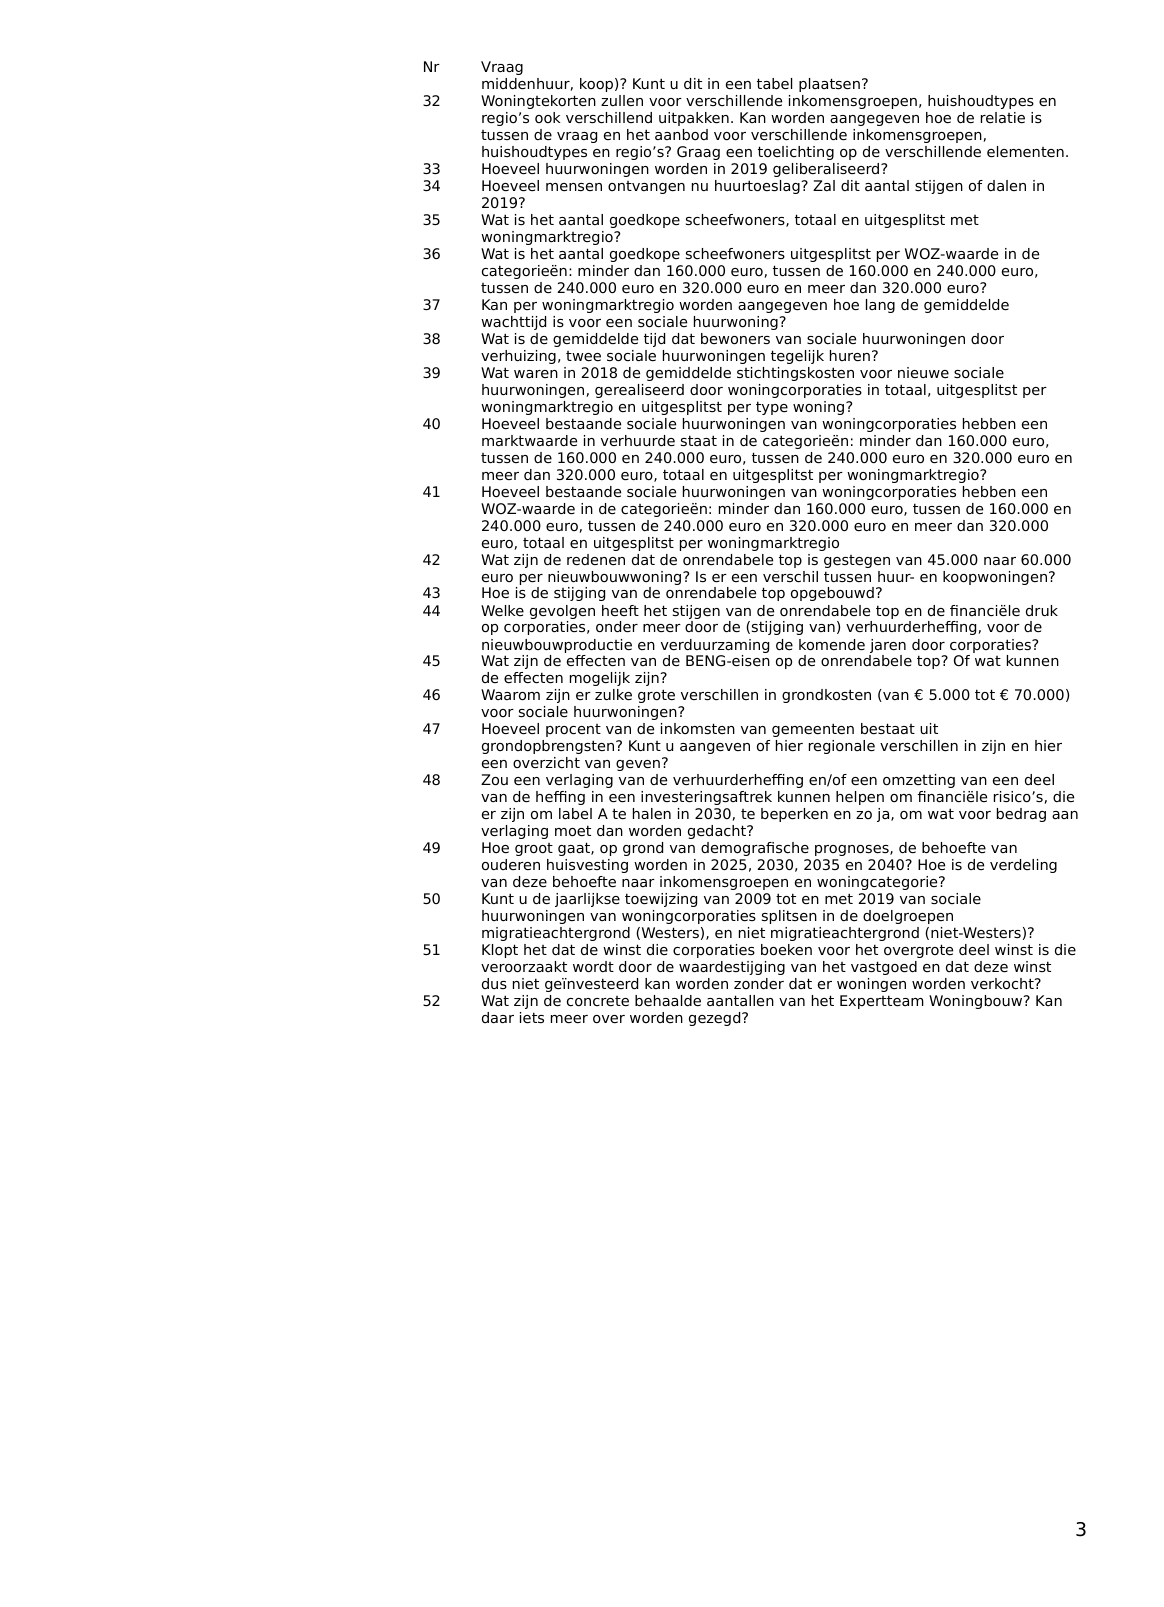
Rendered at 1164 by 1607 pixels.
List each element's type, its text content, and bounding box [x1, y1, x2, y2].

table_header Nr [422, 59, 475, 76]
table_cell Hoeveel bestaande sociale huurwoningen van woningcorporaties hebben een WOZ-waarde in de categorieën: minder dan 160.000 euro, tussen de 160.000 en 240.000 euro, tussen de 240.000 euro en 320.000 euro en meer dan 320.000 euro, totaal en uitgesplitst per woningmarktregio [475, 484, 1087, 551]
table_cell Klopt het dat de winst die corporaties boeken voor het overgrote deel winst is die veroorzaakt wordt door de waardestijging van het vastgoed en dat deze winst dus niet geïnvesteerd kan worden zonder dat er woningen worden verkocht? [475, 942, 1087, 993]
table_cell 50 [422, 891, 475, 942]
table_cell [422, 76, 475, 93]
table_cell 33 [422, 161, 475, 178]
table_cell Welke gevolgen heeft het stijgen van de onrendabele top en de financiële druk op corporaties, onder meer door de (stijging van) verhuurderheffing, voor de nieuwbouwproductie en verduurzaming de komende jaren door corporaties? [475, 603, 1087, 653]
table_cell Kunt u de jaarlijkse toewijzing van 2009 tot en met 2019 van sociale huurwoningen van woningcorporaties splitsen in de doelgroepen migratieachtergrond (Westers), en niet migratieachtergrond (niet-Westers)? [475, 891, 1087, 942]
table_cell 47 [422, 721, 475, 772]
table_header Vraag [475, 59, 1087, 76]
table_cell Kan per woningmarktregio worden aangegeven hoe lang de gemiddelde wachttijd is voor een sociale huurwoning? [475, 297, 1087, 331]
table_cell 41 [422, 484, 475, 551]
table_cell 44 [422, 603, 475, 653]
table_cell 40 [422, 416, 475, 483]
table_cell 36 [422, 246, 475, 297]
table_cell Wat zijn de concrete behaalde aantallen van het Expertteam Woningbouw? Kan daar iets meer over worden gezegd? [475, 993, 1087, 1027]
table_cell Wat zijn de effecten van de BENG-eisen op de onrendabele top? Of wat kunnen de effecten mogelijk zijn? [475, 653, 1087, 687]
table_cell 51 [422, 942, 475, 993]
table_cell Wat is het aantal goedkope scheefwoners, totaal en uitgesplitst met woningmarktregio? [475, 212, 1087, 246]
table_cell 49 [422, 840, 475, 891]
table_cell Wat is de gemiddelde tijd dat bewoners van sociale huurwoningen door verhuizing, twee sociale huurwoningen tegelijk huren? [475, 331, 1087, 365]
table_cell Hoe is de stijging van de onrendabele top opgebouwd? [475, 585, 1087, 602]
table_cell Hoeveel procent van de inkomsten van gemeenten bestaat uit grondopbrengsten? Kunt u aangeven of hier regionale verschillen in zijn en hier een overzicht van geven? [475, 721, 1087, 772]
table_cell 46 [422, 687, 475, 721]
table_cell Zou een verlaging van de verhuurderheffing en/of een omzetting van een deel van de heffing in een investeringsaftrek kunnen helpen om financiële risico’s, die er zijn om label A te halen in 2030, te beperken en zo ja, om wat voor bedrag aan verlaging moet dan worden gedacht? [475, 772, 1087, 840]
table_cell 39 [422, 365, 475, 416]
table_cell middenhuur, koop)? Kunt u dit in een tabel plaatsen? [475, 76, 1087, 93]
table_cell Wat zijn de redenen dat de onrendabele top is gestegen van 45.000 naar 60.000 euro per nieuwbouwwoning? Is er een verschil tussen huur- en koopwoningen? [475, 551, 1087, 585]
table_cell 34 [422, 178, 475, 212]
table_cell Hoe groot gaat, op grond van demografische prognoses, de behoefte van ouderen huisvesting worden in 2025, 2030, 2035 en 2040? Hoe is de verdeling van deze behoefte naar inkomensgroepen en woningcategorie? [475, 840, 1087, 891]
table_cell Wat waren in 2018 de gemiddelde stichtingskosten voor nieuwe sociale huurwoningen, gerealiseerd door woningcorporaties in totaal, uitgesplitst per woningmarktregio en uitgesplitst per type woning? [475, 365, 1087, 416]
table_cell 42 [422, 551, 475, 585]
table_cell Woningtekorten zullen voor verschillende inkomensgroepen, huishoudtypes en regio’s ook verschillend uitpakken. Kan worden aangegeven hoe de relatie is tussen de vraag en het aanbod voor verschillende inkomensgroepen, huishoudtypes en regio’s? Graag een toelichting op de verschillende elementen. [475, 93, 1087, 161]
table_cell 52 [422, 993, 475, 1027]
table_cell Wat is het aantal goedkope scheefwoners uitgesplitst per WOZ-waarde in de categorieën: minder dan 160.000 euro, tussen de 160.000 en 240.000 euro, tussen de 240.000 euro en 320.000 euro en meer dan 320.000 euro? [475, 246, 1087, 297]
table_cell Waarom zijn er zulke grote verschillen in grondkosten (van € 5.000 tot € 70.000) voor sociale huurwoningen? [475, 687, 1087, 721]
table_cell 37 [422, 297, 475, 331]
table_cell 45 [422, 653, 475, 687]
table_cell 43 [422, 585, 475, 602]
table_cell Hoeveel mensen ontvangen nu huurtoeslag? Zal dit aantal stijgen of dalen in 2019? [475, 178, 1087, 212]
table_cell 35 [422, 212, 475, 246]
table_cell Hoeveel bestaande sociale huurwoningen van woningcorporaties hebben een marktwaarde in verhuurde staat in de categorieën: minder dan 160.000 euro, tussen de 160.000 en 240.000 euro, tussen de 240.000 euro en 320.000 euro en meer dan 320.000 euro, totaal en uitgesplitst per woningmarktregio? [475, 416, 1087, 483]
table_cell Hoeveel huurwoningen worden in 2019 geliberaliseerd? [475, 161, 1087, 178]
table_cell 48 [422, 772, 475, 840]
table_cell 38 [422, 331, 475, 365]
table_cell 32 [422, 93, 475, 161]
